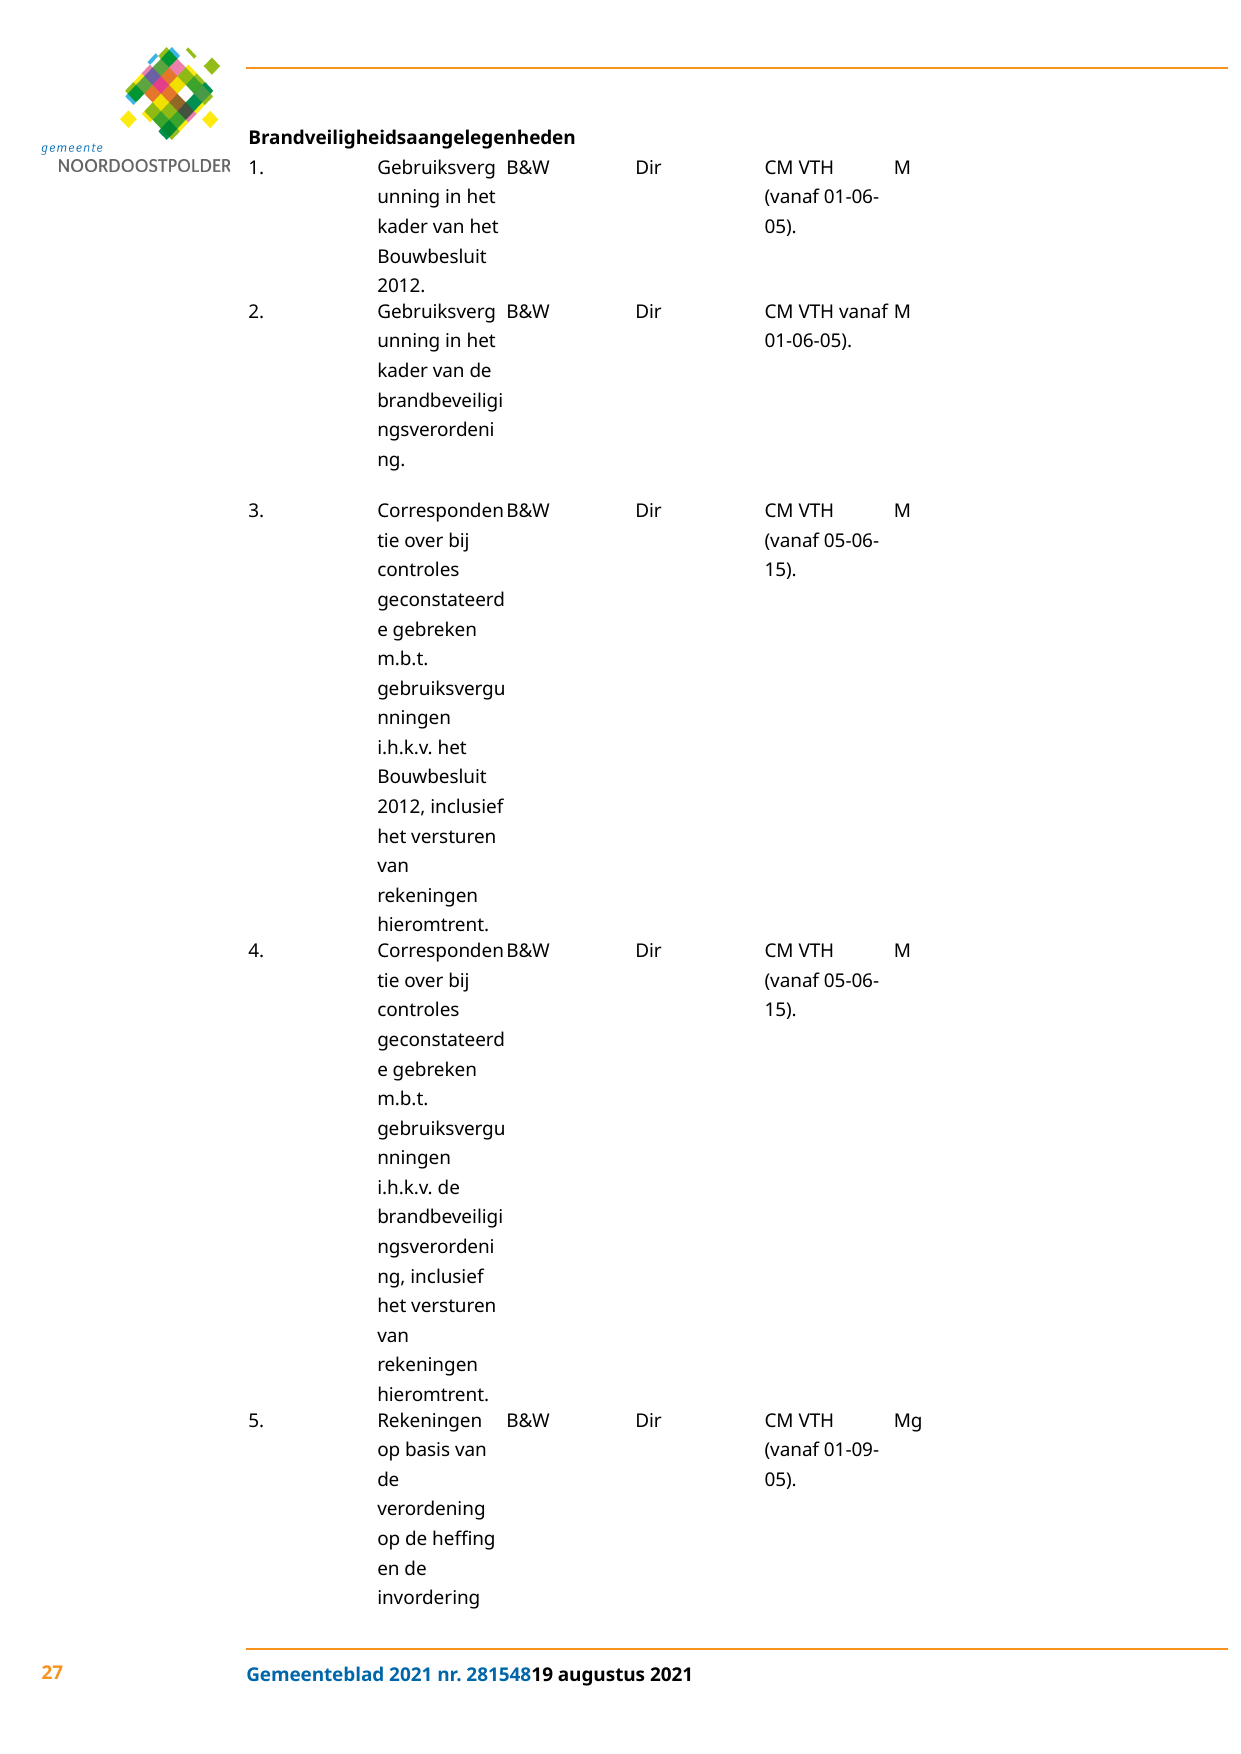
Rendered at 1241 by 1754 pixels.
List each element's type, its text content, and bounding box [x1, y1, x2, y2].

table_cell Rekeningen op basis van de verordening op de heffing en de invordering [377, 1407, 506, 1610]
text Brandveiligheidsaangelegenheden [248, 124, 1152, 150]
table_cell [1023, 498, 1152, 937]
table_cell [506, 472, 635, 497]
table_cell 3. [248, 498, 377, 937]
table_cell [764, 472, 893, 497]
table_cell M [894, 938, 1022, 1407]
table_cell [894, 472, 1022, 497]
picture [41, 47, 231, 172]
table_cell CM VTH (vanaf 05-06-15). [764, 498, 893, 937]
table_cell B&W [506, 938, 635, 1407]
table_cell Correspondentie over bij controles geconstateerde gebreken m.b.t. gebruiksvergunningen i.h.k.v. het Bouwbesluit 2012, inclusief het versturen van rekeningen hieromtrent. [377, 498, 506, 937]
table_header M [894, 154, 1022, 298]
table_header [1023, 154, 1152, 298]
table_cell 5. [248, 1407, 377, 1610]
table_header CM VTH (vanaf 01-06-05). [764, 154, 893, 298]
table_cell Dir [635, 1407, 764, 1610]
table_cell [635, 472, 764, 497]
table_cell Gebruiksvergunning in het kader van de brandbeveiligingsverordening. [377, 298, 506, 472]
table_cell Correspondentie over bij controles geconstateerde gebreken m.b.t. gebruiksvergunningen i.h.k.v. de brandbeveiligingsverordening, inclusief het versturen van rekeningen hieromtrent. [377, 938, 506, 1407]
table_cell [1023, 298, 1152, 472]
table_cell 2. [248, 298, 377, 472]
table_cell Dir [635, 938, 764, 1407]
table_cell [1023, 1407, 1152, 1610]
table_cell [377, 472, 506, 497]
table_cell M [894, 498, 1022, 937]
table_cell Dir [635, 498, 764, 937]
table_cell B&W [506, 298, 635, 472]
table_cell [248, 472, 377, 497]
table_cell B&W [506, 1407, 635, 1610]
table_cell CM VTH vanaf 01-06-05). [764, 298, 893, 472]
table_header B&W [506, 154, 635, 298]
table_header Dir [635, 154, 764, 298]
table_cell CM VTH (vanaf 05-06-15). [764, 938, 893, 1407]
table_cell M [894, 298, 1022, 472]
table_cell Dir [635, 298, 764, 472]
table_cell 4. [248, 938, 377, 1407]
table_cell [1023, 472, 1152, 497]
table_cell CM VTH (vanaf 01-09-05). [764, 1407, 893, 1610]
table_cell Mg [894, 1407, 1022, 1610]
table_header Gebruiksvergunning in het kader van het Bouwbesluit 2012. [377, 154, 506, 298]
table_cell B&W [506, 498, 635, 937]
table_header 1. [248, 154, 377, 298]
table_cell [1023, 938, 1152, 1407]
